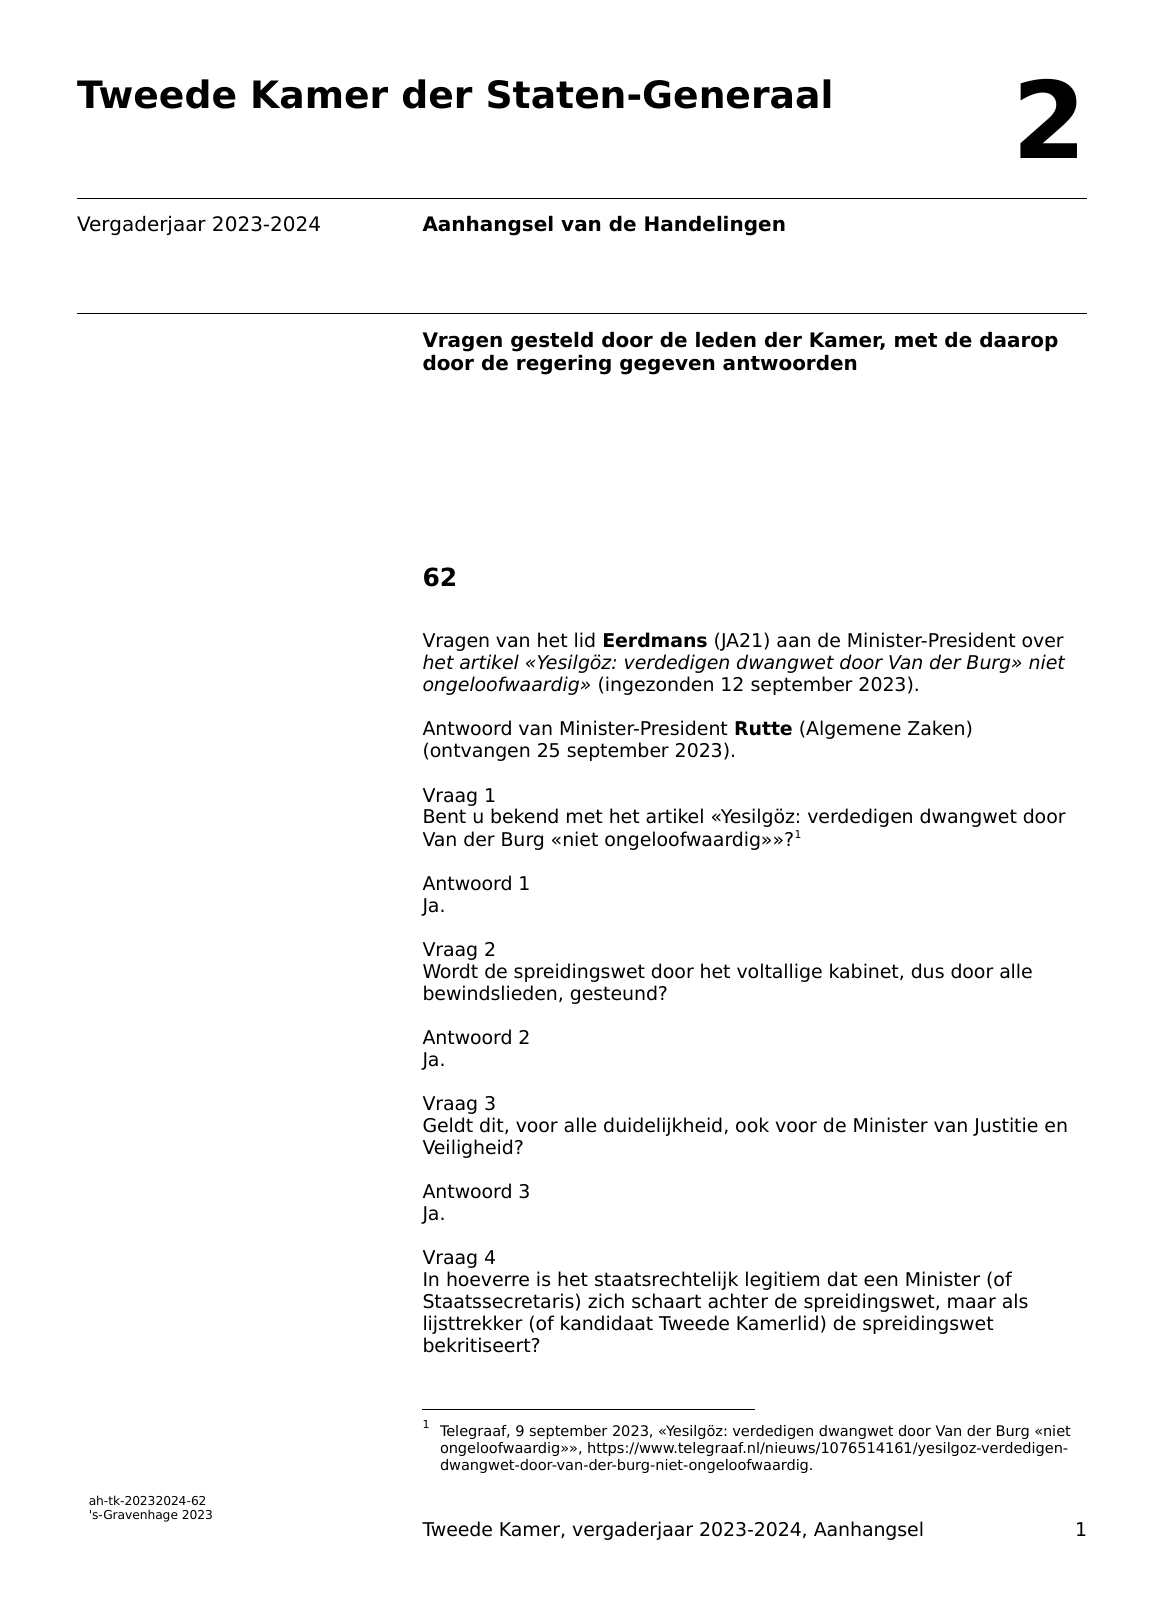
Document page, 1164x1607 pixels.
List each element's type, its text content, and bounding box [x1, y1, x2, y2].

text Antwoord 3 [422, 1181, 1087, 1203]
text ah-tk-20232024-62 [88, 1494, 323, 1508]
text Vraag 4 [422, 1247, 1087, 1269]
text Wordt de spreidingswet door het voltallige kabinet, dus door alle bewindslieden, gesteund? [422, 961, 1087, 1005]
text Antwoord 1 [422, 873, 1087, 894]
text Vragen van het lid Eerdmans (JA21) aan de Minister-President over het artikel «Yesilgöz: verdedigen dwangwet door Van der Burg» niet ongeloofwaardig» (ingezonden 12 september 2023). [422, 630, 1087, 696]
text Bent u bekend met het artikel «Yesilgöz: verdedigen dwangwet door Van der Burg «niet ongeloofwaardig»»? [422, 806, 1087, 850]
text Antwoord van Minister-President Rutte (Algemene Zaken) (ontvangen 25 september 2023). [422, 718, 1087, 762]
table_cell Aanhangsel van de Handelingen [422, 199, 1087, 313]
text Ja. [422, 1049, 1087, 1071]
table_header Tweede Kamer der Staten-Generaal [77, 59, 886, 198]
text Vraag 3 [422, 1093, 1087, 1115]
text Ja. [422, 1203, 1087, 1225]
text Antwoord 2 [422, 1027, 1087, 1049]
text Vraag 2 [422, 939, 1087, 961]
text 's-Gravenhage 2023 [88, 1508, 323, 1522]
text Ja. [422, 894, 1087, 917]
text Vraag 1 [422, 784, 1087, 806]
table_cell [77, 314, 422, 375]
text Telegraaf, 9 september 2023, «Yesilgöz: verdedigen dwangwet door Van der Burg «niet ongeloofwaardig»», https://www.telegraaf.nl/nieuws/1076514161/yesilgoz-verdedigen-dwangwet-door-van-der-burg-niet-ongeloofwaardig. [422, 1418, 1087, 1474]
table_cell Vergaderjaar 2023-2024 [77, 199, 422, 313]
text Geldt dit, voor alle duidelijkheid, ook voor de Minister van Justitie en Veiligheid? [422, 1115, 1087, 1159]
text In hoeverre is het staatsrechtelijk legitiem dat een Minister (of Staatssecretaris) zich schaart achter de spreidingswet, maar als lijsttrekker (of kandidaat Tweede Kamerlid) de spreidingswet bekritiseert? [422, 1269, 1087, 1357]
table_cell Vragen gesteld door de leden der Kamer, met de daarop door de regering gegeven antwoorden [422, 314, 1087, 375]
table_header 2 [886, 59, 1087, 198]
text 62 [422, 563, 1087, 592]
